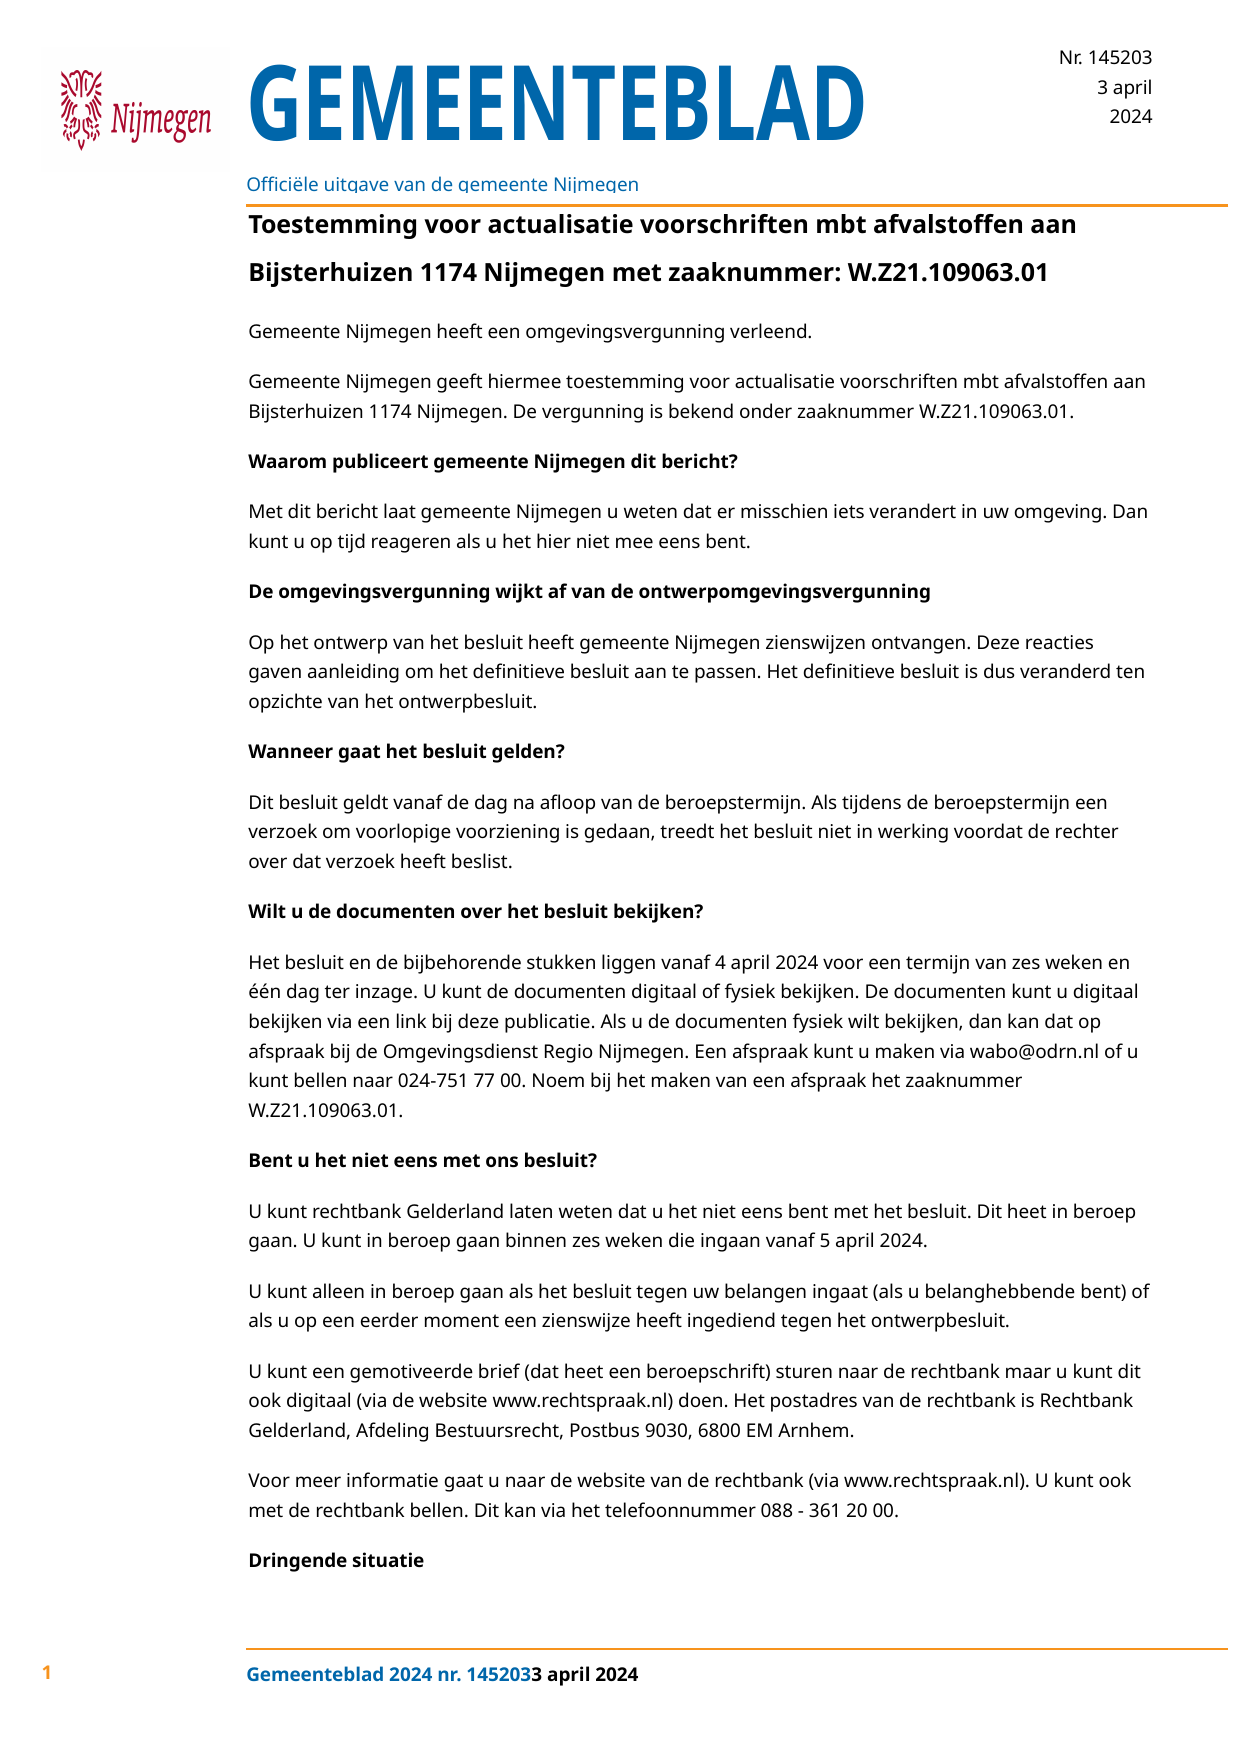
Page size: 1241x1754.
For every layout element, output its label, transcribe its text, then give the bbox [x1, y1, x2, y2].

text Toestemming voor actualisatie voorschriften mbt afvalstoffen aan Bijsterhuizen 1174 Nijmegen met zaaknummer: W.Z21.109063.01 [248, 207, 1152, 288]
text Het besluit en de bijbehorende stukken liggen vanaf 4 april 2024 voor een termijn van zes weken en één dag ter inzage. U kunt de documenten digitaal of fysiek bekijken. De documenten kunt u digitaal bekijken via een link bij deze publicatie. Als u de documenten fysiek wilt bekijken, dan kan dat op afspraak bij de Omgevingsdienst Regio Nijmegen. Een afspraak kunt u maken via wabo@odrn.nl of u kunt bellen naar 024-751 77 00. Noem bij het maken van een afspraak het zaaknummer W.Z21.109063.01. [248, 949, 1152, 1123]
text Waarom publiceert gemeente Nijmegen dit bericht? [248, 448, 1152, 474]
text Op het ontwerp van het besluit heeft gemeente Nijmegen zienswijzen ontvangen. Deze reacties gaven aanleiding om het definitieve besluit aan te passen. Het definitieve besluit is dus veranderd ten opzichte van het ontwerpbesluit. [248, 629, 1152, 714]
text De omgevingsvergunning wijkt af van de ontwerpomgevingsvergunning [248, 579, 1152, 604]
text U kunt een gemotiveerde brief (dat heet een beroepschrift) sturen naar de rechtbank maar u kunt dit ook digitaal (via de website www.rechtspraak.nl) doen. Het postadres van de rechtbank is Rechtbank Gelderland, Afdeling Bestuursrecht, Postbus 9030, 6800 EM Arnhem. [248, 1358, 1152, 1443]
text Wanneer gaat het besluit gelden? [248, 739, 1152, 764]
text Dit besluit geldt vanaf de dag na afloop van de beroepstermijn. Als tijdens de beroepstermijn een verzoek om voorlopige voorziening is gedaan, treedt het besluit niet in werking voordat de rechter over dat verzoek heeft beslist. [248, 789, 1152, 874]
text Met dit bericht laat gemeente Nijmegen u weten dat er misschien iets verandert in uw omgeving. Dan kunt u op tijd reageren als u het hier niet mee eens bent. [248, 499, 1152, 554]
text Voor meer informatie gaat u naar de website van de rechtbank (via www.rechtspraak.nl). U kunt ook met de rechtbank bellen. Dit kan via het telefoonnummer 088 - 361 20 00. [248, 1467, 1152, 1523]
text Dringende situatie [248, 1547, 1152, 1573]
text U kunt rechtbank Gelderland laten weten dat u het niet eens bent met het besluit. Dit heet in beroep gaan. U kunt in beroep gaan binnen zes weken die ingaan vanaf 5 april 2024. [248, 1198, 1152, 1253]
text Wilt u de documenten over het besluit bekijken? [248, 899, 1152, 924]
text U kunt alleen in beroep gaan als het besluit tegen uw belangen ingaat (als u belanghebbende bent) of als u op een eerder moment een zienswijze heeft ingediend tegen het ontwerpbesluit. [248, 1278, 1152, 1333]
picture [41, 47, 231, 172]
text Gemeente Nijmegen heeft een omgevingsvergunning verleend. [248, 318, 1152, 344]
text Bent u het niet eens met ons besluit? [248, 1147, 1152, 1173]
text Gemeente Nijmegen geeft hiermee toestemming voor actualisatie voorschriften mbt afvalstoffen aan Bijsterhuizen 1174 Nijmegen. De vergunning is bekend onder zaaknummer W.Z21.109063.01. [248, 368, 1152, 424]
